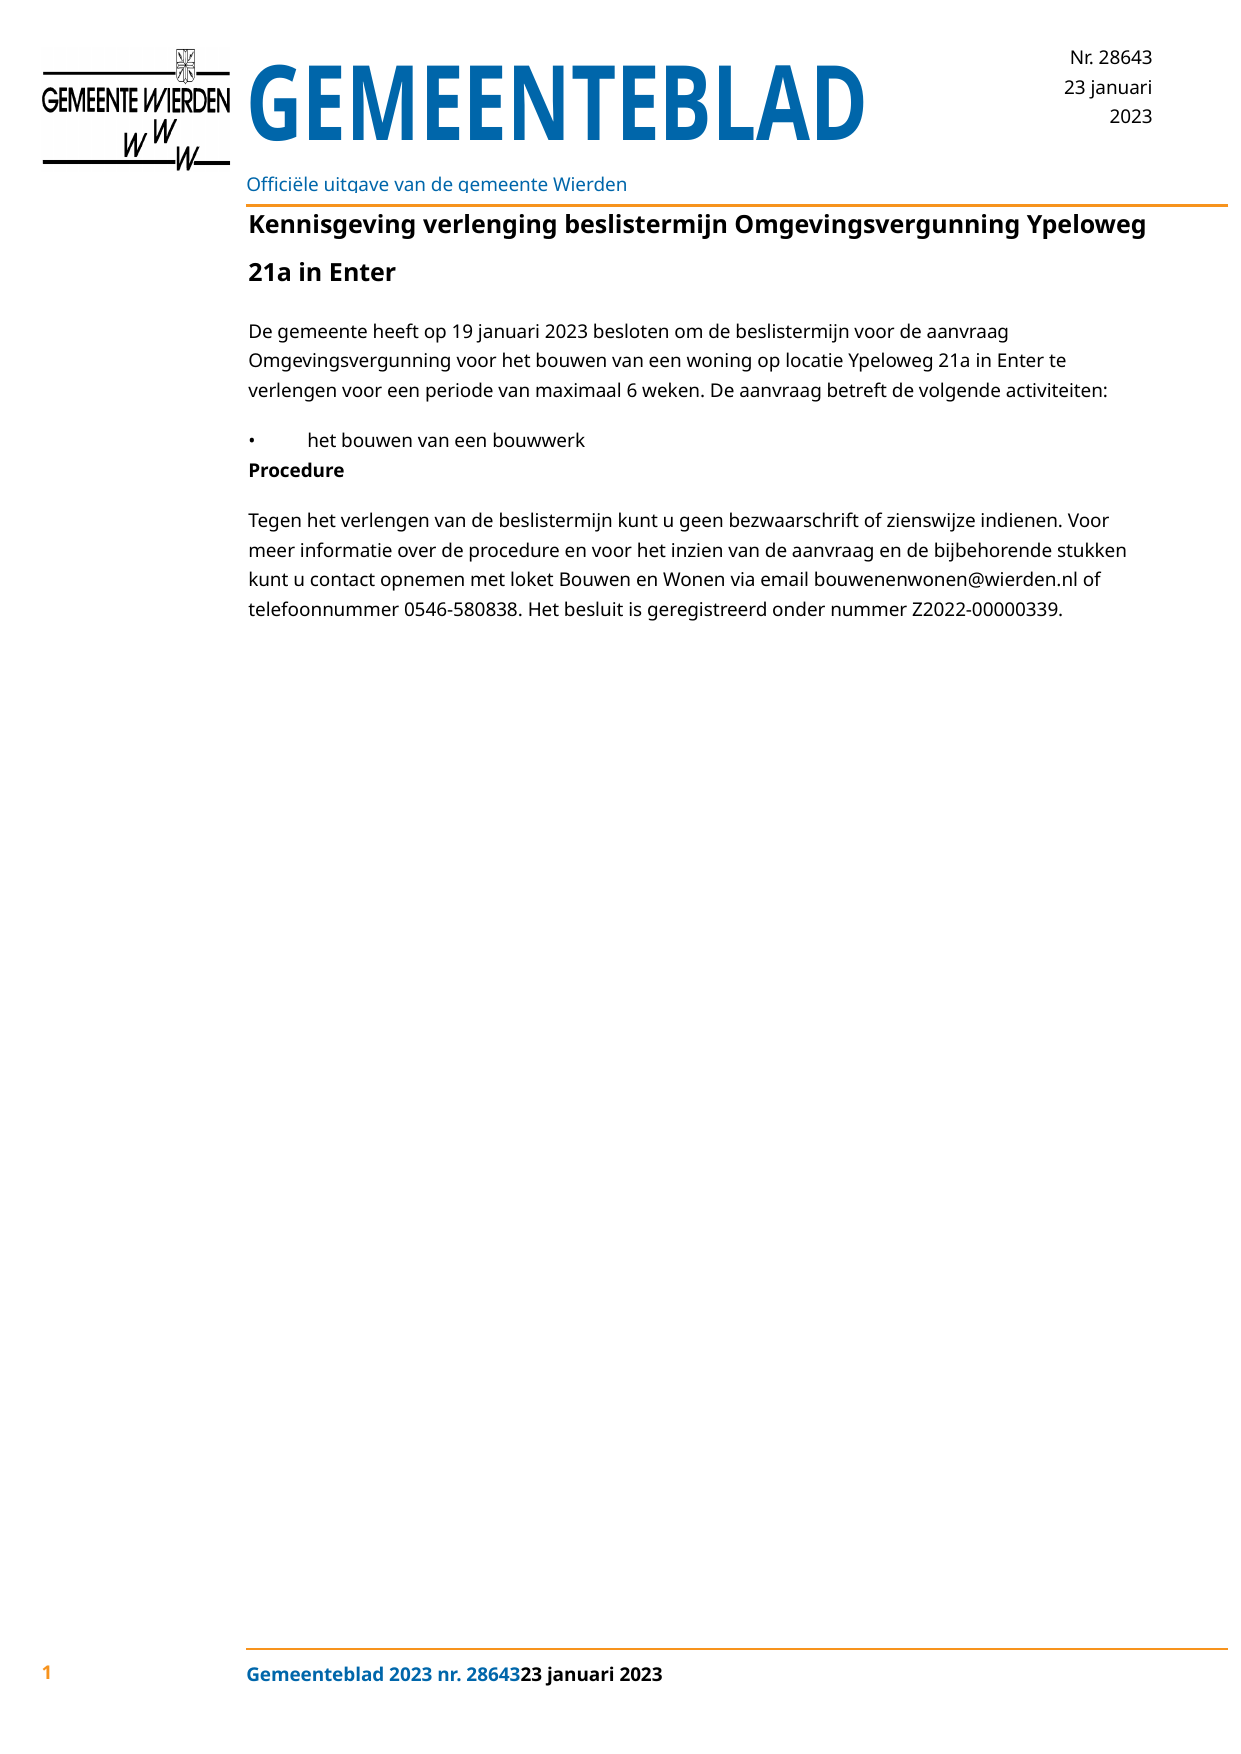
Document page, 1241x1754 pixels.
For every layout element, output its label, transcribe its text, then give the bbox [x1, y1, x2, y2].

text Tegen het verlengen van de beslistermijn kunt u geen bezwaarschrift of zienswijze indienen. Voor meer informatie over de procedure en voor het inzien van de aanvraag en de bijbehorende stukken kunt u contact opnemen met loket Bouwen en Wonen via email bouwenenwonen@wierden.nl of telefoonnummer 0546-580838. Het besluit is geregistreerd onder nummer Z2022-00000339. [248, 507, 1152, 622]
text Kennisgeving verlenging beslistermijn Omgevingsvergunning Ypeloweg 21a in Enter [248, 207, 1152, 288]
picture [41, 47, 231, 172]
text De gemeente heeft op 19 januari 2023 besloten om de beslistermijn voor de aanvraag Omgevingsvergunning voor het bouwen van een woning op locatie Ypeloweg 21a in Enter te verlengen voor een periode van maximaal 6 weken. De aanvraag betreft de volgende activiteiten: [248, 318, 1152, 403]
list het bouwen van een bouwwerk [248, 427, 1152, 453]
text Procedure [248, 457, 1152, 483]
